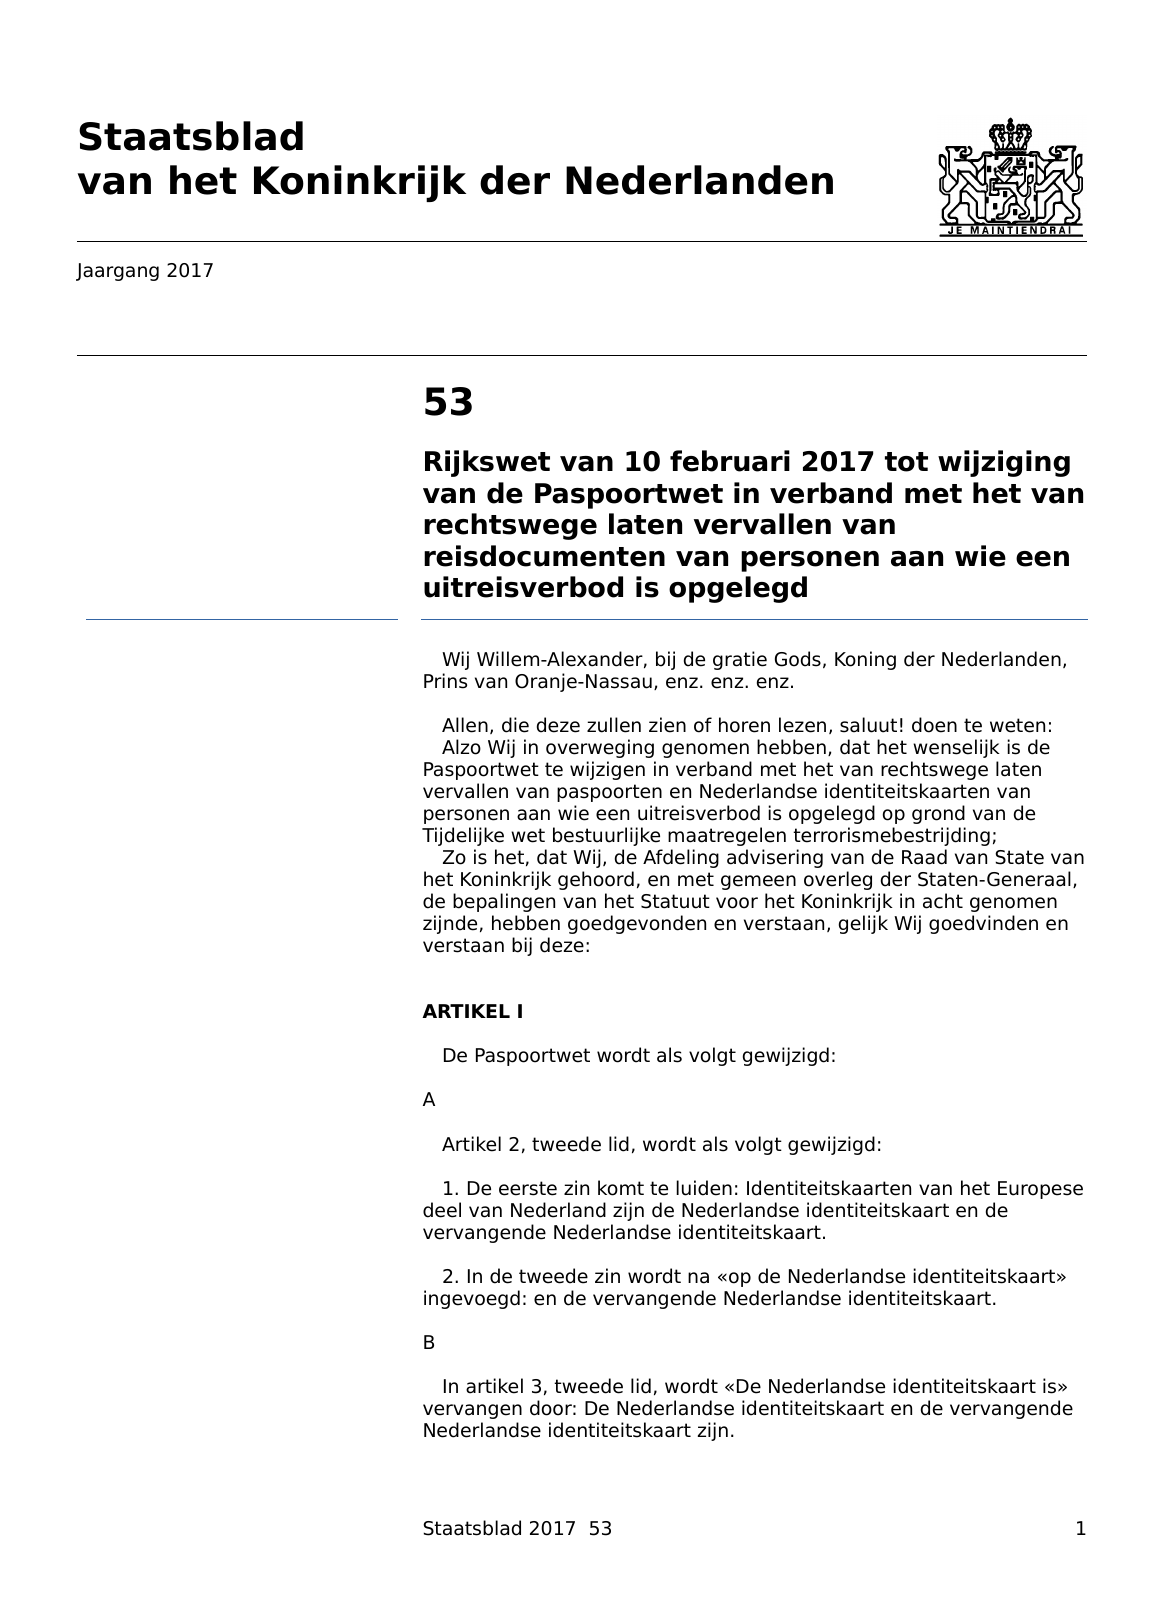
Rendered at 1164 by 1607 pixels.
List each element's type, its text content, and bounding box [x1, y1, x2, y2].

text Wij Willem-Alexander, bij de gratie Gods, Koning der Nederlanden, Prins van Oranje-Nassau, enz. enz. enz. [422, 649, 1087, 693]
picture [936, 115, 1087, 240]
text De Paspoortwet wordt als volgt gewijzigd: [422, 1045, 1087, 1067]
table_header Staatsblad van het Koninkrijk der Nederlanden [77, 100, 886, 241]
text Rijkswet van 10 februari 2017 tot wijziging van de Paspoortwet in verband met het van rechtswege laten vervallen van reisdocumenten van personen aan wie een uitreisverbod is opgelegd [422, 447, 1087, 604]
text B [422, 1332, 1087, 1354]
subtitle 53 [422, 381, 1087, 424]
text 1. De eerste zin komt te luiden: Identiteitskaarten van het Europese deel van Nederland zijn de Nederlandse identiteitskaart en de vervangende Nederlandse identiteitskaart. [422, 1178, 1087, 1244]
subtitle ARTIKEL I [422, 1001, 1087, 1023]
text Allen, die deze zullen zien of horen lezen, saluut! doen te weten: [422, 715, 1087, 737]
text Alzo Wij in overweging genomen hebben, dat het wenselijk is de Paspoortwet te wijzigen in verband met het van rechtswege laten vervallen van paspoorten en Nederlandse identiteitskaarten van personen aan wie een uitreisverbod is opgelegd op grond van de Tijdelijke wet bestuurlijke maatregelen terrorismebestrijding; [422, 737, 1087, 847]
text In artikel 3, tweede lid, wordt «De Nederlandse identiteitskaart is» vervangen door: De Nederlandse identiteitskaart en de vervangende Nederlandse identiteitskaart zijn. [422, 1376, 1087, 1442]
text Artikel 2, tweede lid, wordt als volgt gewijzigd: [422, 1133, 1087, 1156]
table_cell Jaargang 2017 [77, 242, 1087, 355]
text 2. In de tweede zin wordt na «op de Nederlandse identiteitskaart» ingevoegd: en de vervangende Nederlandse identiteitskaart. [422, 1266, 1087, 1310]
table_header [886, 100, 1087, 241]
text A [422, 1089, 1087, 1111]
text Zo is het, dat Wij, de Afdeling advisering van de Raad van State van het Koninkrijk gehoord, en met gemeen overleg der Staten-Generaal, de bepalingen van het Statuut voor het Koninkrijk in acht genomen zijnde, hebben goedgevonden en verstaan, gelijk Wij goedvinden en verstaan bij deze: [422, 847, 1087, 957]
